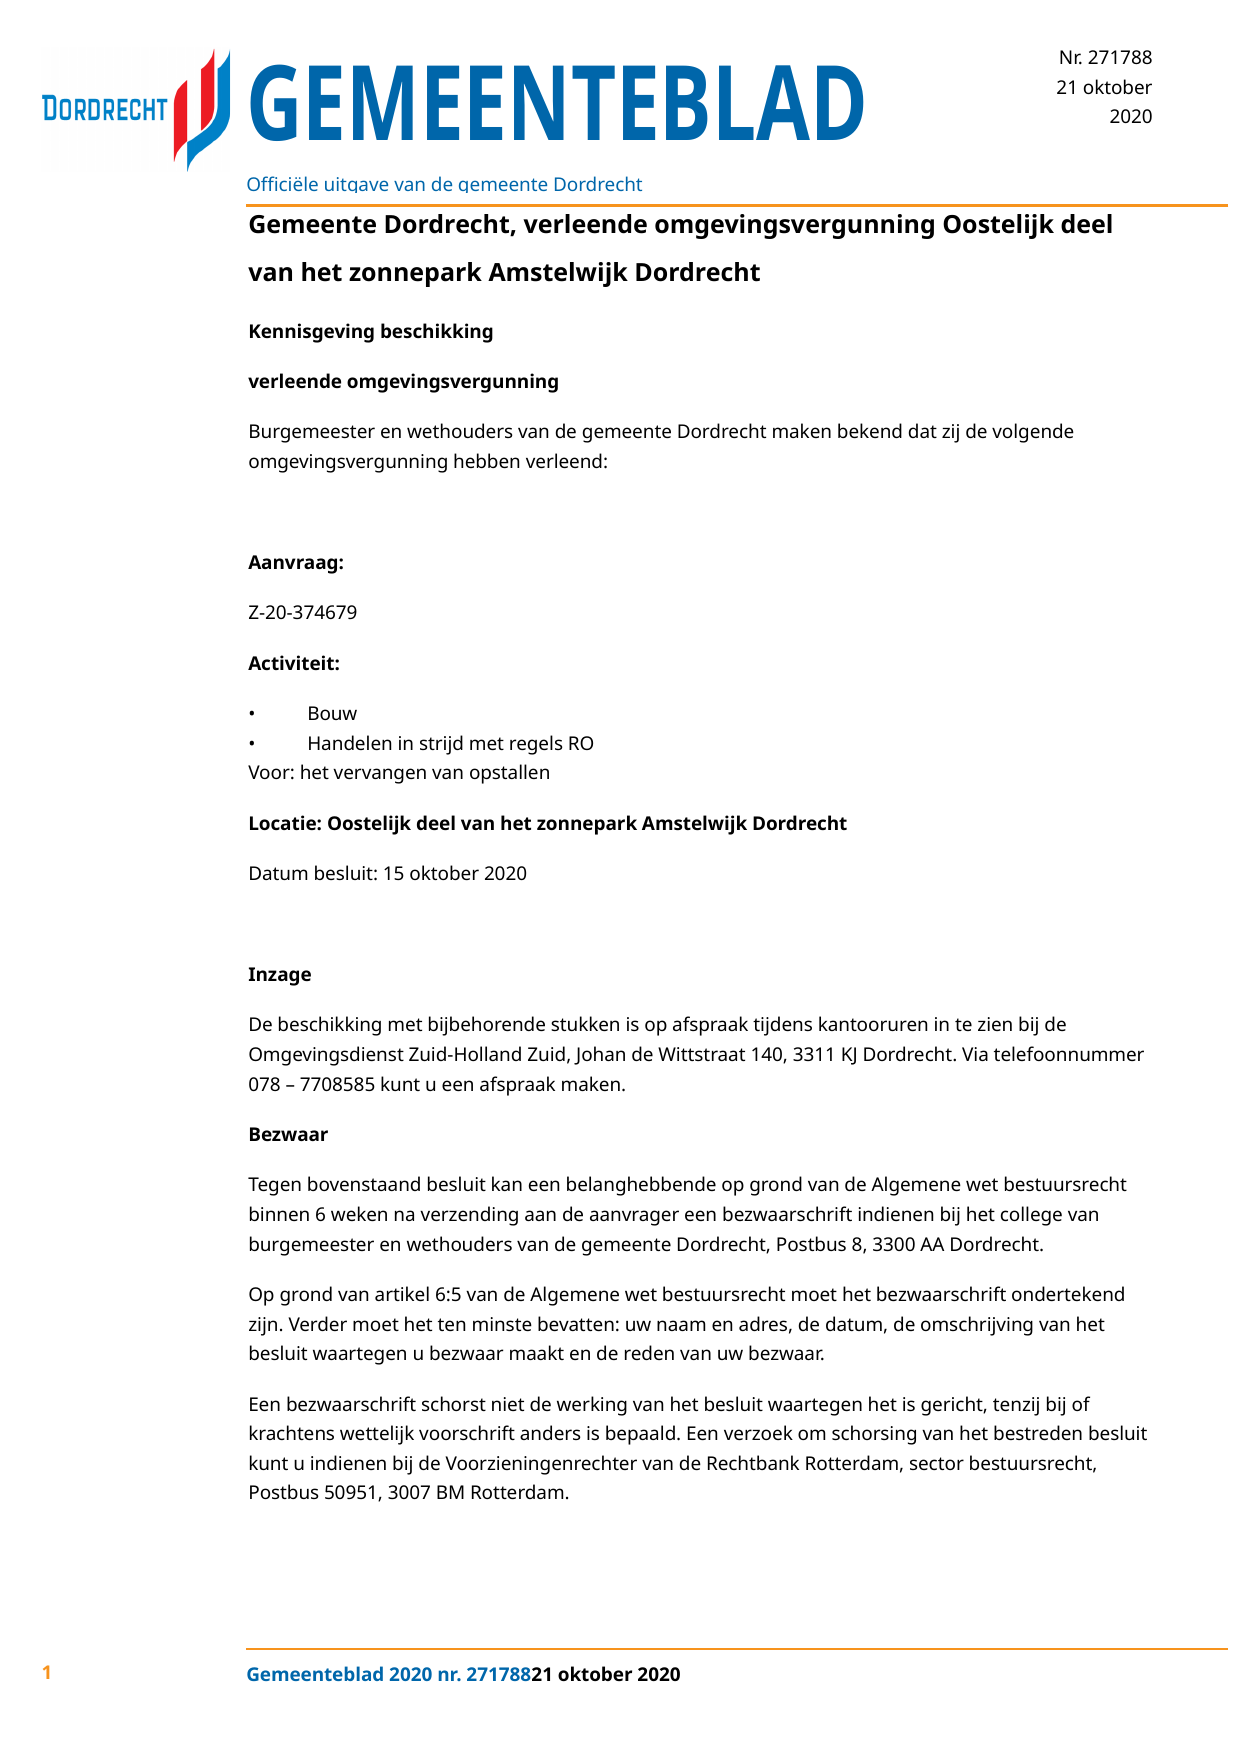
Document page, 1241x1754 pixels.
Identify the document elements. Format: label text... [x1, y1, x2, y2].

list Handelen in strijd met regels RO [248, 730, 1152, 756]
text De beschikking met bijbehorende stukken is op afspraak tijdens kantooruren in te zien bij de Omgevingsdienst Zuid-Holland Zuid, Johan de Wittstraat 140, 3311 KJ Dordrecht. Via telefoonnummer 078 – 7708585 kunt u een afspraak maken. [248, 1012, 1152, 1097]
text Aanvraag: [248, 549, 1152, 575]
text Burgemeester en wethouders van de gemeente Dordrecht maken bekend dat zij de volgende omgevingsvergunning hebben verleend: [248, 419, 1152, 474]
text Z-20-374679 [248, 599, 1152, 625]
text Voor: het vervangen van opstallen [248, 759, 1152, 785]
text Locatie: Oostelijk deel van het zonnepark Amstelwijk Dordrecht [248, 810, 1152, 836]
picture [41, 47, 231, 172]
text Activiteit: [248, 650, 1152, 676]
text Kennisgeving beschikking [248, 318, 1152, 344]
text Datum besluit: 15 oktober 2020 [248, 860, 1152, 886]
text Een bezwaarschrift schorst niet de werking van het besluit waartegen het is gericht, tenzij bij of krachtens wettelijk voorschrift anders is bepaald. Een verzoek om schorsing van het bestreden besluit kunt u indienen bij de Voorzieningenrechter van de Rechtbank Rotterdam, sector bestuursrecht, Postbus 50951, 3007 BM Rotterdam. [248, 1391, 1152, 1505]
text Tegen bovenstaand besluit kan een belanghebbende op grond van de Algemene wet bestuursrecht binnen 6 weken na verzending aan de aanvrager een bezwaarschrift indienen bij het college van burgemeester en wethouders van de gemeente Dordrecht, Postbus 8, 3300 AA Dordrecht. [248, 1172, 1152, 1257]
text Op grond van artikel 6:5 van de Algemene wet bestuursrecht moet het bezwaarschrift ondertekend zijn. Verder moet het ten minste bevatten: uw naam en adres, de datum, de omschrijving van het besluit waartegen u bezwaar maakt en de reden van uw bezwaar. [248, 1281, 1152, 1366]
text Inzage [248, 961, 1152, 987]
text Bezwaar [248, 1121, 1152, 1147]
text Gemeente Dordrecht, verleende omgevingsvergunning Oostelijk deel van het zonnepark Amstelwijk Dordrecht [248, 207, 1152, 288]
text verleende omgevingsvergunning [248, 368, 1152, 394]
list Bouw [248, 700, 1152, 726]
